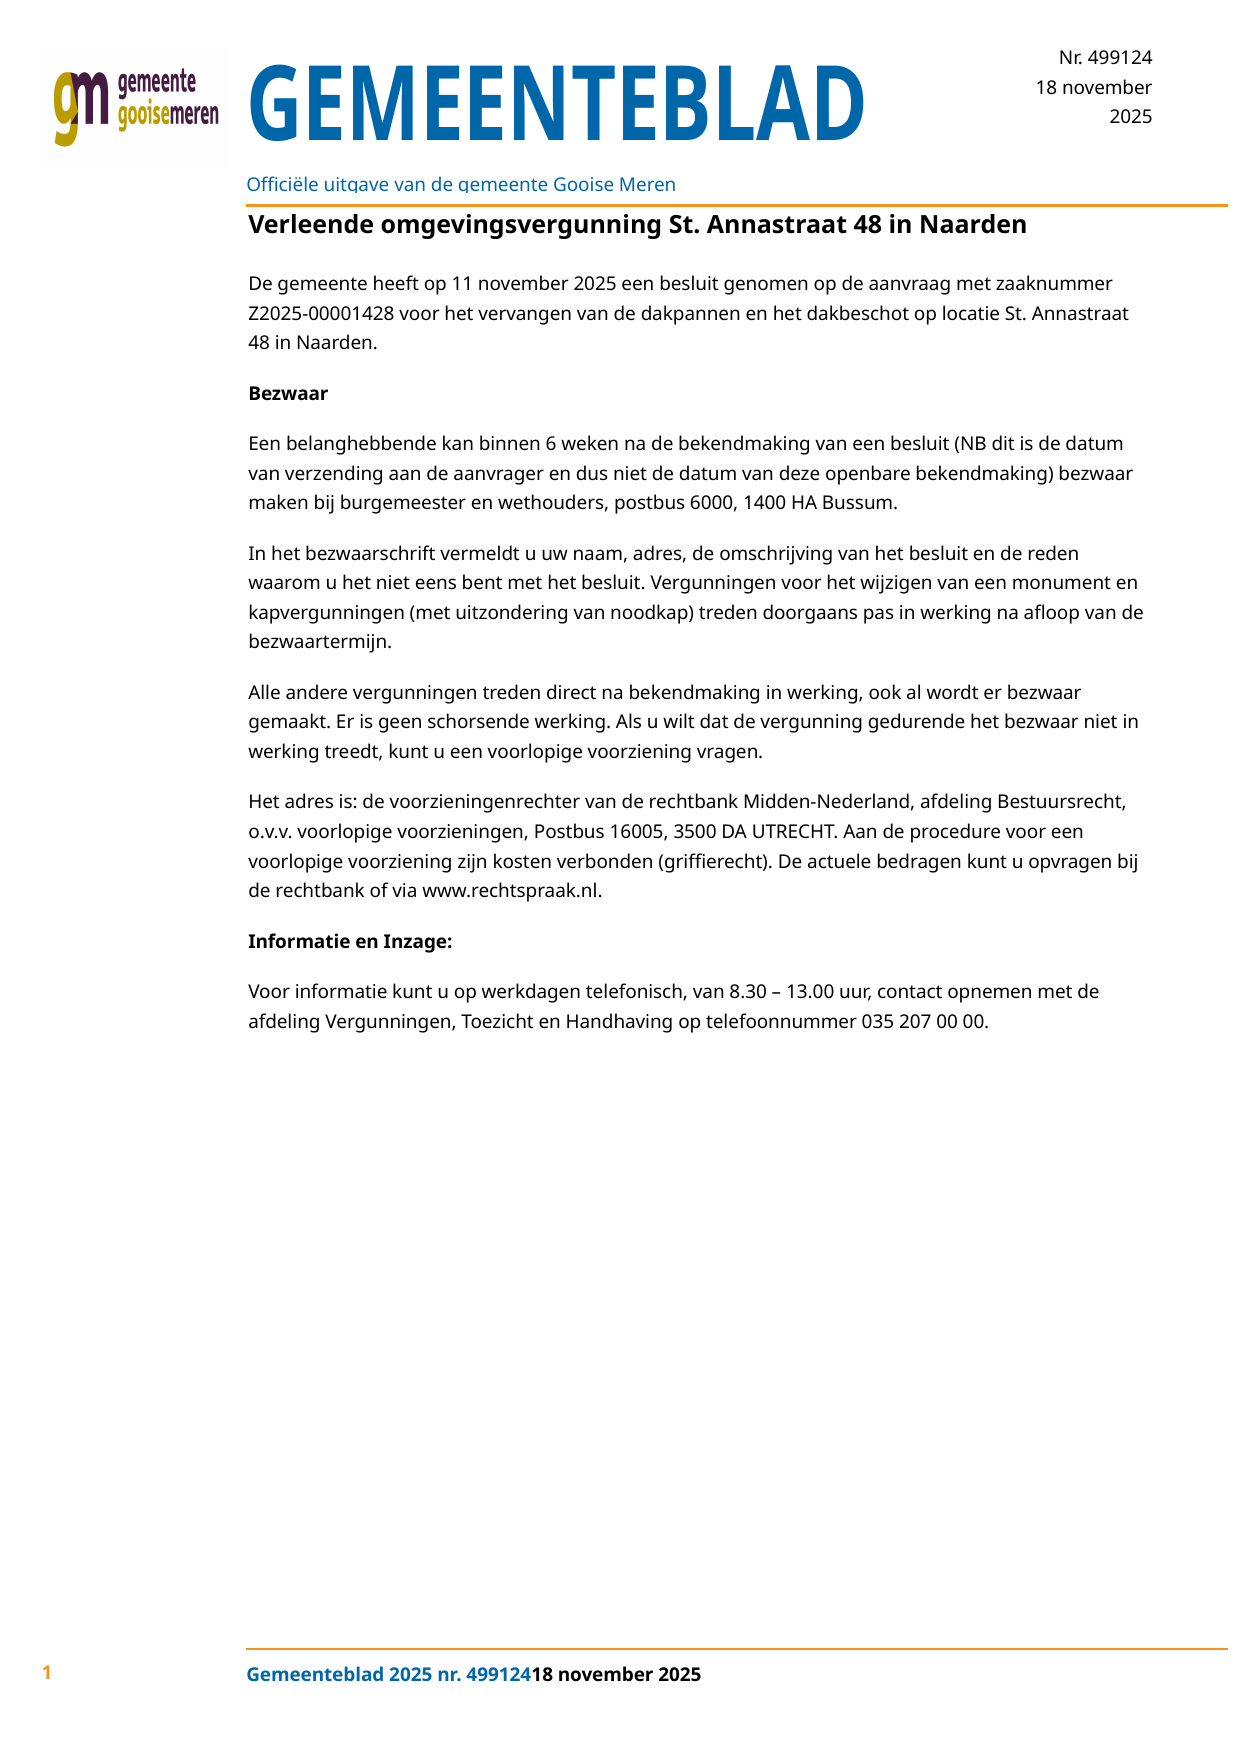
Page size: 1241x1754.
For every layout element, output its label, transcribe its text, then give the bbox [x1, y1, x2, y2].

text De gemeente heeft op 11 november 2025 een besluit genomen op de aanvraag met zaaknummer Z2025-00001428 voor het vervangen van de dakpannen en het dakbeschot op locatie St. Annastraat 48 in Naarden. [248, 270, 1152, 355]
text Voor informatie kunt u op werkdagen telefonisch, van 8.30 – 13.00 uur, contact opnemen met de afdeling Vergunningen, Toezicht en Handhaving op telefoonnummer 035 207 00 00. [248, 978, 1152, 1033]
text Het adres is: de voorzieningenrechter van de rechtbank Midden-Nederland, afdeling Bestuursrecht, o.v.v. voorlopige voorzieningen, Postbus 16005, 3500 DA UTRECHT. Aan de procedure voor een voorlopige voorziening zijn kosten verbonden (griffierecht). De actuele bedragen kunt u opvragen bij de rechtbank of via www.rechtspraak.nl. [248, 789, 1152, 903]
text Alle andere vergunningen treden direct na bekendmaking in werking, ook al wordt er bezwaar gemaakt. Er is geen schorsende werking. Als u wilt dat de vergunning gedurende het bezwaar niet in werking treedt, kunt u een voorlopige voorziening vragen. [248, 679, 1152, 764]
text Bezwaar [248, 380, 1152, 406]
text Informatie en Inzage: [248, 928, 1152, 953]
text In het bezwaarschrift vermeldt u uw naam, adres, de omschrijving van het besluit en de reden waarom u het niet eens bent met het besluit. Vergunningen voor het wijzigen van een monument en kapvergunningen (met uitzondering van noodkap) treden doorgaans pas in werking na afloop van de bezwaartermijn. [248, 540, 1152, 654]
text Verleende omgevingsvergunning St. Annastraat 48 in Naarden [248, 207, 1152, 241]
text Een belanghebbende kan binnen 6 weken na de bekendmaking van een besluit (NB dit is de datum van verzending aan de aanvrager en dus niet de datum van deze openbare bekendmaking) bezwaar maken bij burgemeester en wethouders, postbus 6000, 1400 HA Bussum. [248, 430, 1152, 515]
picture [41, 47, 231, 172]
